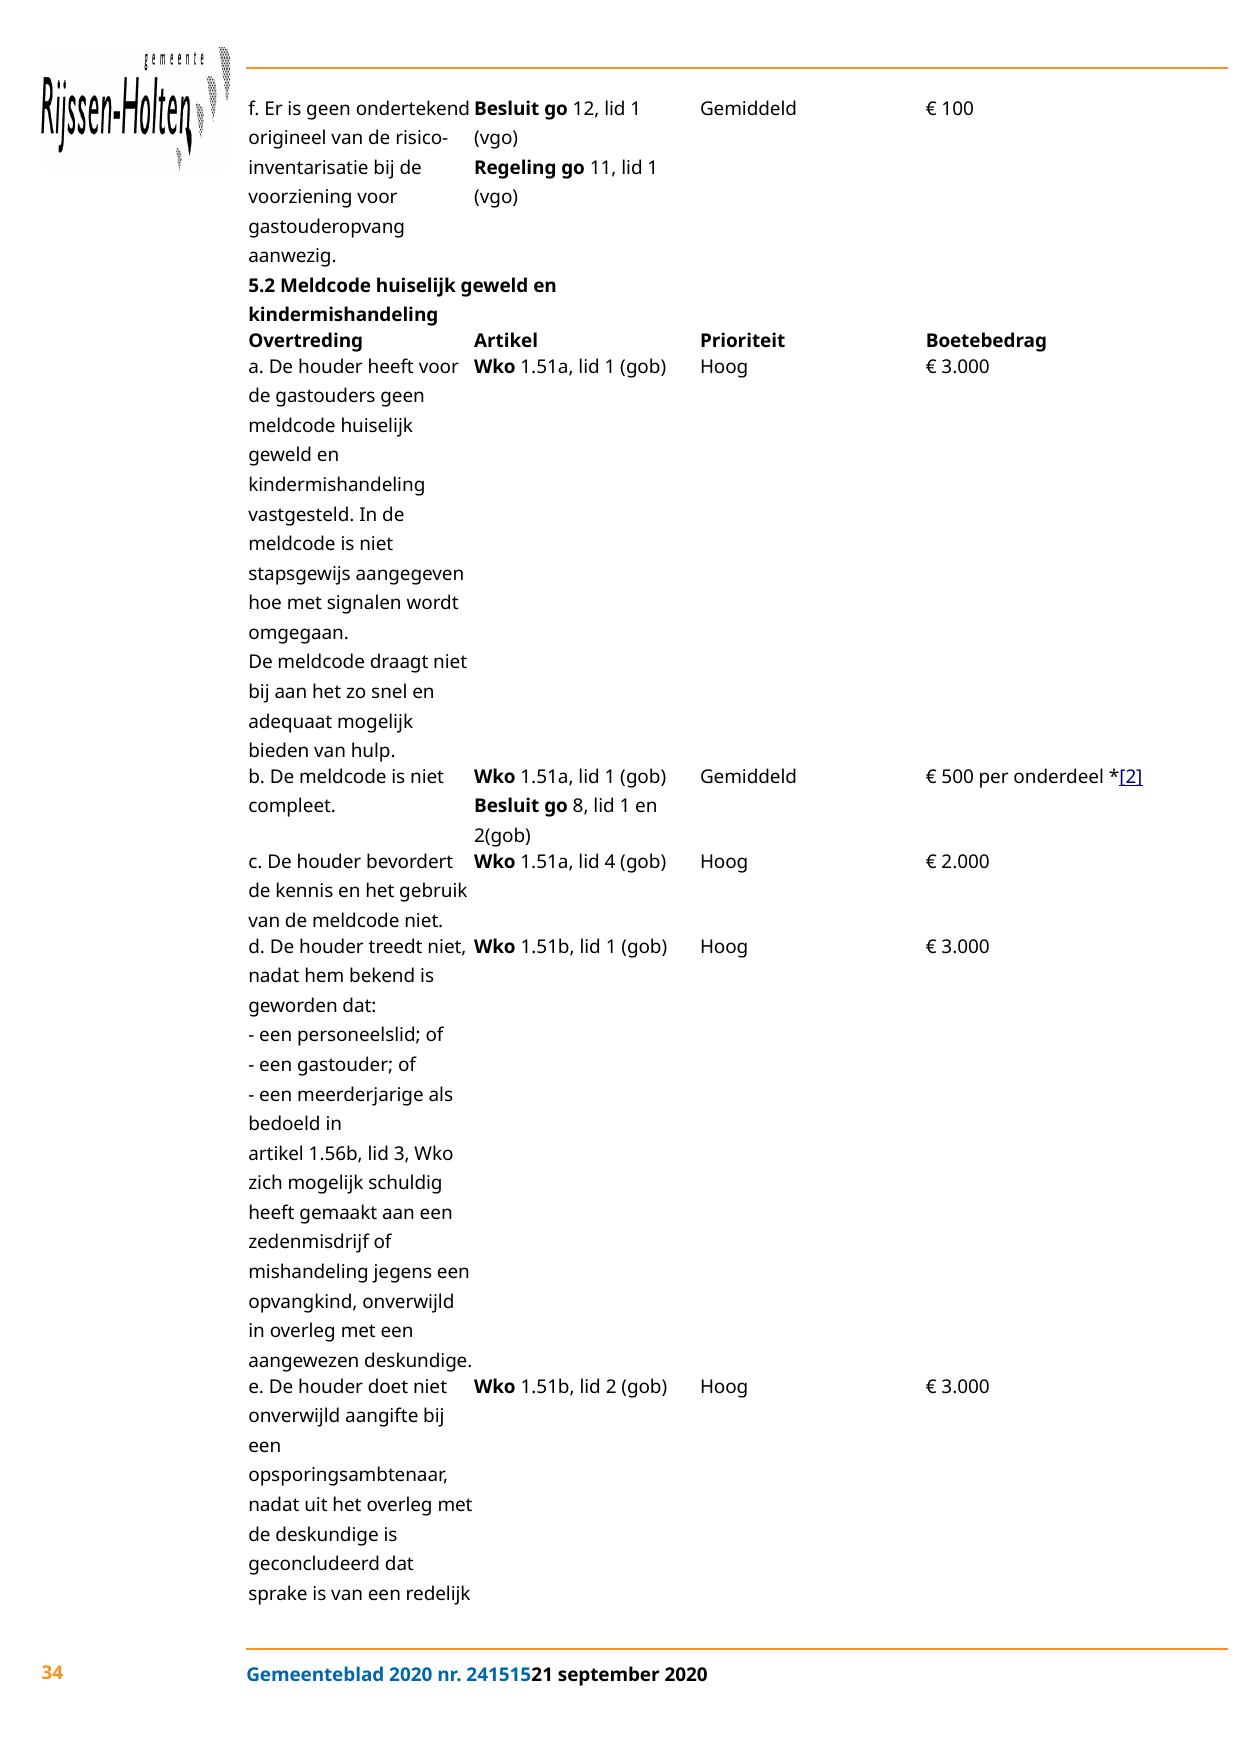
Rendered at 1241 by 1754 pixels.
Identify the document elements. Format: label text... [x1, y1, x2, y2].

table_cell Boetebedrag [926, 327, 1152, 353]
table_cell € 3.000 [926, 1373, 1152, 1606]
table_header 5.2 Meldcode huiselijk geweld en kindermishandeling [248, 272, 700, 327]
table_cell Gemiddeld [700, 95, 926, 268]
table_cell Hoog [700, 1373, 926, 1606]
table_cell € 3.000 [926, 353, 1152, 763]
table_cell c. De houder bevordert de kennis en het gebruik van de meldcode niet. [248, 848, 474, 933]
table_cell Besluit go 12, lid 1 (vgo) Regeling go 11, lid 1 (vgo) [474, 95, 700, 268]
table_cell f. Er is geen ondertekend origineel van de risico-inventarisatie bij de voorziening voor gastouderopvang aanwezig. [248, 95, 474, 268]
table_cell d. De houder treedt niet, nadat hem bekend is geworden dat: - een personeelslid; of - een gastouder; of - een meerderjarige als bedoeld in artikel 1.56b, lid 3, Wko zich mogelijk schuldig heeft gemaakt aan een zedenmisdrijf of mishandeling jegens een opvangkind, onverwijld in overleg met een aangewezen deskundige. [248, 933, 474, 1373]
table_cell Wko 1.51a, lid 4 (gob) [474, 848, 700, 933]
table_cell Hoog [700, 848, 926, 933]
table_cell Hoog [700, 933, 926, 1373]
table_cell Wko 1.51b, lid 1 (gob) [474, 933, 700, 1373]
table_cell € 100 [926, 95, 1152, 268]
table_cell Wko 1.51b, lid 2 (gob) [474, 1373, 700, 1606]
table_cell Artikel [474, 327, 700, 353]
table_cell Prioriteit [700, 327, 926, 353]
table_cell € 2.000 [926, 848, 1152, 933]
table_cell Hoog [700, 353, 926, 763]
table_cell b. De meldcode is niet compleet. [248, 763, 474, 848]
picture [41, 47, 231, 172]
table_cell Gemiddeld [700, 763, 926, 848]
table_cell e. De houder doet niet onverwijld aangifte bij een opsporingsambtenaar, nadat uit het overleg met de deskundige is geconcludeerd dat sprake is van een redelijk [248, 1373, 474, 1606]
table_cell € 500 per onderdeel *[2] [926, 763, 1152, 848]
table_cell € 3.000 [926, 933, 1152, 1373]
table_cell Wko 1.51a, lid 1 (gob) [474, 353, 700, 763]
table_cell Overtreding [248, 327, 474, 353]
table_cell Wko 1.51a, lid 1 (gob) Besluit go 8, lid 1 en 2(gob) [474, 763, 700, 848]
table_cell a. De houder heeft voor de gastouders geen meldcode huiselijk geweld en kindermishandeling vastgesteld. In de meldcode is niet stapsgewijs aangegeven hoe met signalen wordt omgegaan. De meldcode draagt niet bij aan het zo snel en adequaat mogelijk bieden van hulp. [248, 353, 474, 763]
table_header [700, 272, 926, 327]
table_header [926, 272, 1152, 327]
